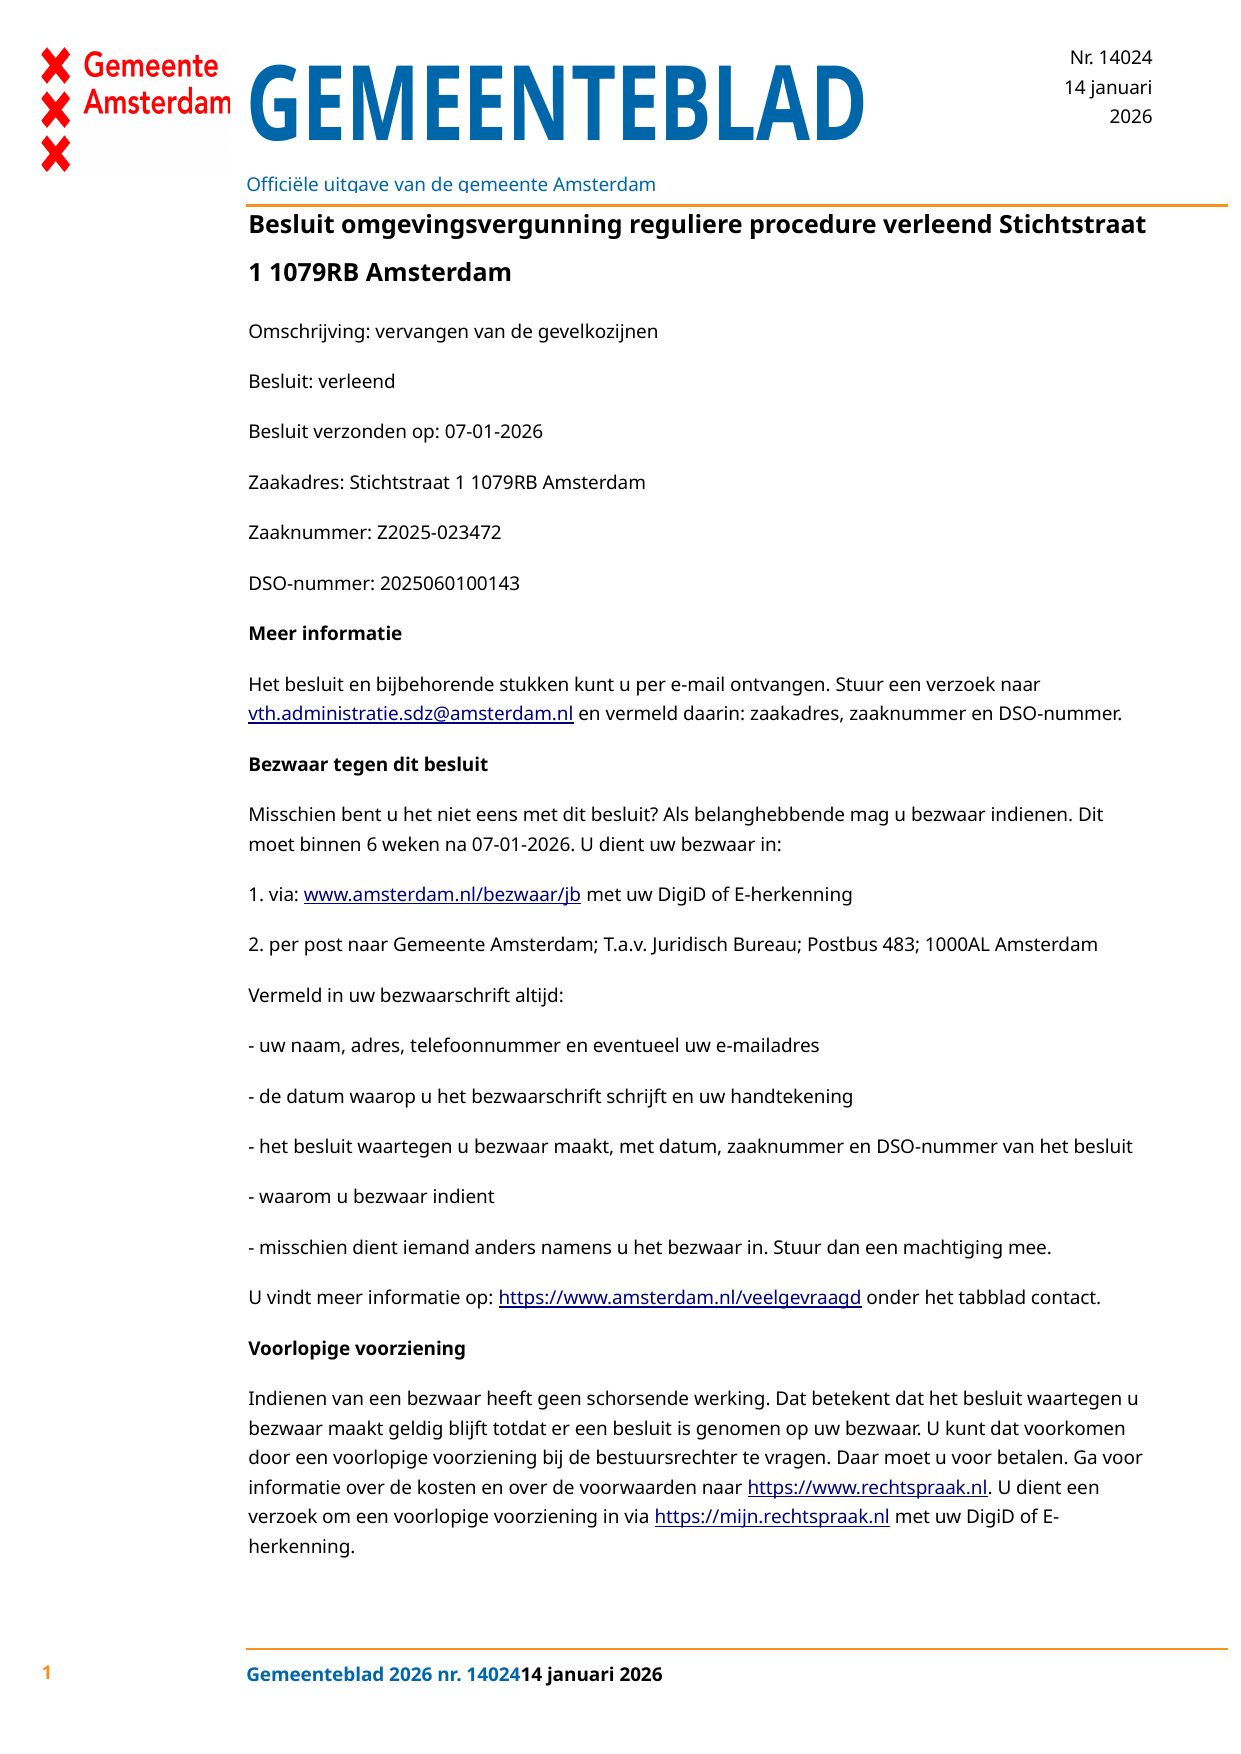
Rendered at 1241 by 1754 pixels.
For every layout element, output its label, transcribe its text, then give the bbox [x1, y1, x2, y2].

text - de datum waarop u het bezwaarschrift schrijft en uw handtekening [248, 1083, 1152, 1109]
picture [41, 47, 231, 172]
text Besluit omgevingsvergunning reguliere procedure verleend Stichtstraat 1 1079RB Amsterdam [248, 207, 1152, 288]
text - uw naam, adres, telefoonnummer en eventueel uw e-mailadres [248, 1032, 1152, 1058]
text DSO-nummer: 2025060100143 [248, 570, 1152, 596]
text Misschien bent u het niet eens met dit besluit? Als belanghebbende mag u bezwaar indienen. Dit moet binnen 6 weken na 07-01-2026. U dient uw bezwaar in: [248, 801, 1152, 857]
text 1. via: www.amsterdam.nl/bezwaar/jb met uw DigiD of E-herkenning [248, 881, 1152, 907]
text U vindt meer informatie op: https://www.amsterdam.nl/veelgevraagd onder het tabblad contact. [248, 1284, 1152, 1310]
text Indienen van een bezwaar heeft geen schorsende werking. Dat betekent dat het besluit waartegen u bezwaar maakt geldig blijft totdat er een besluit is genomen op uw bezwaar. U kunt dat voorkomen door een voorlopige voorziening bij de bestuursrechter te vragen. Daar moet u voor betalen. Ga voor informatie over de kosten en over de voorwaarden naar https://www.rechtspraak.nl. U dient een verzoek om een voorlopige voorziening in via https://mijn.rechtspraak.nl met uw DigiD of E-herkenning. [248, 1385, 1152, 1559]
text Besluit verzonden op: 07-01-2026 [248, 419, 1152, 444]
text Voorlopige voorziening [248, 1335, 1152, 1361]
text - waarom u bezwaar indient [248, 1184, 1152, 1209]
text Bezwaar tegen dit besluit [248, 751, 1152, 777]
text Meer informatie [248, 620, 1152, 646]
text 2. per post naar Gemeente Amsterdam; T.a.v. Juridisch Bureau; Postbus 483; 1000AL Amsterdam [248, 932, 1152, 957]
text Omschrijving: vervangen van de gevelkozijnen [248, 318, 1152, 344]
text Besluit: verleend [248, 368, 1152, 394]
text - het besluit waartegen u bezwaar maakt, met datum, zaaknummer en DSO-nummer van het besluit [248, 1133, 1152, 1159]
text Het besluit en bijbehorende stukken kunt u per e-mail ontvangen. Stuur een verzoek naar vth.administratie.sdz@amsterdam.nl en vermeld daarin: zaakadres, zaaknummer en DSO-nummer. [248, 671, 1152, 726]
text Zaaknummer: Z2025-023472 [248, 519, 1152, 545]
text Vermeld in uw bezwaarschrift altijd: [248, 982, 1152, 1008]
text - misschien dient iemand anders namens u het bezwaar in. Stuur dan een machtiging mee. [248, 1234, 1152, 1260]
text Zaakadres: Stichtstraat 1 1079RB Amsterdam [248, 469, 1152, 495]
